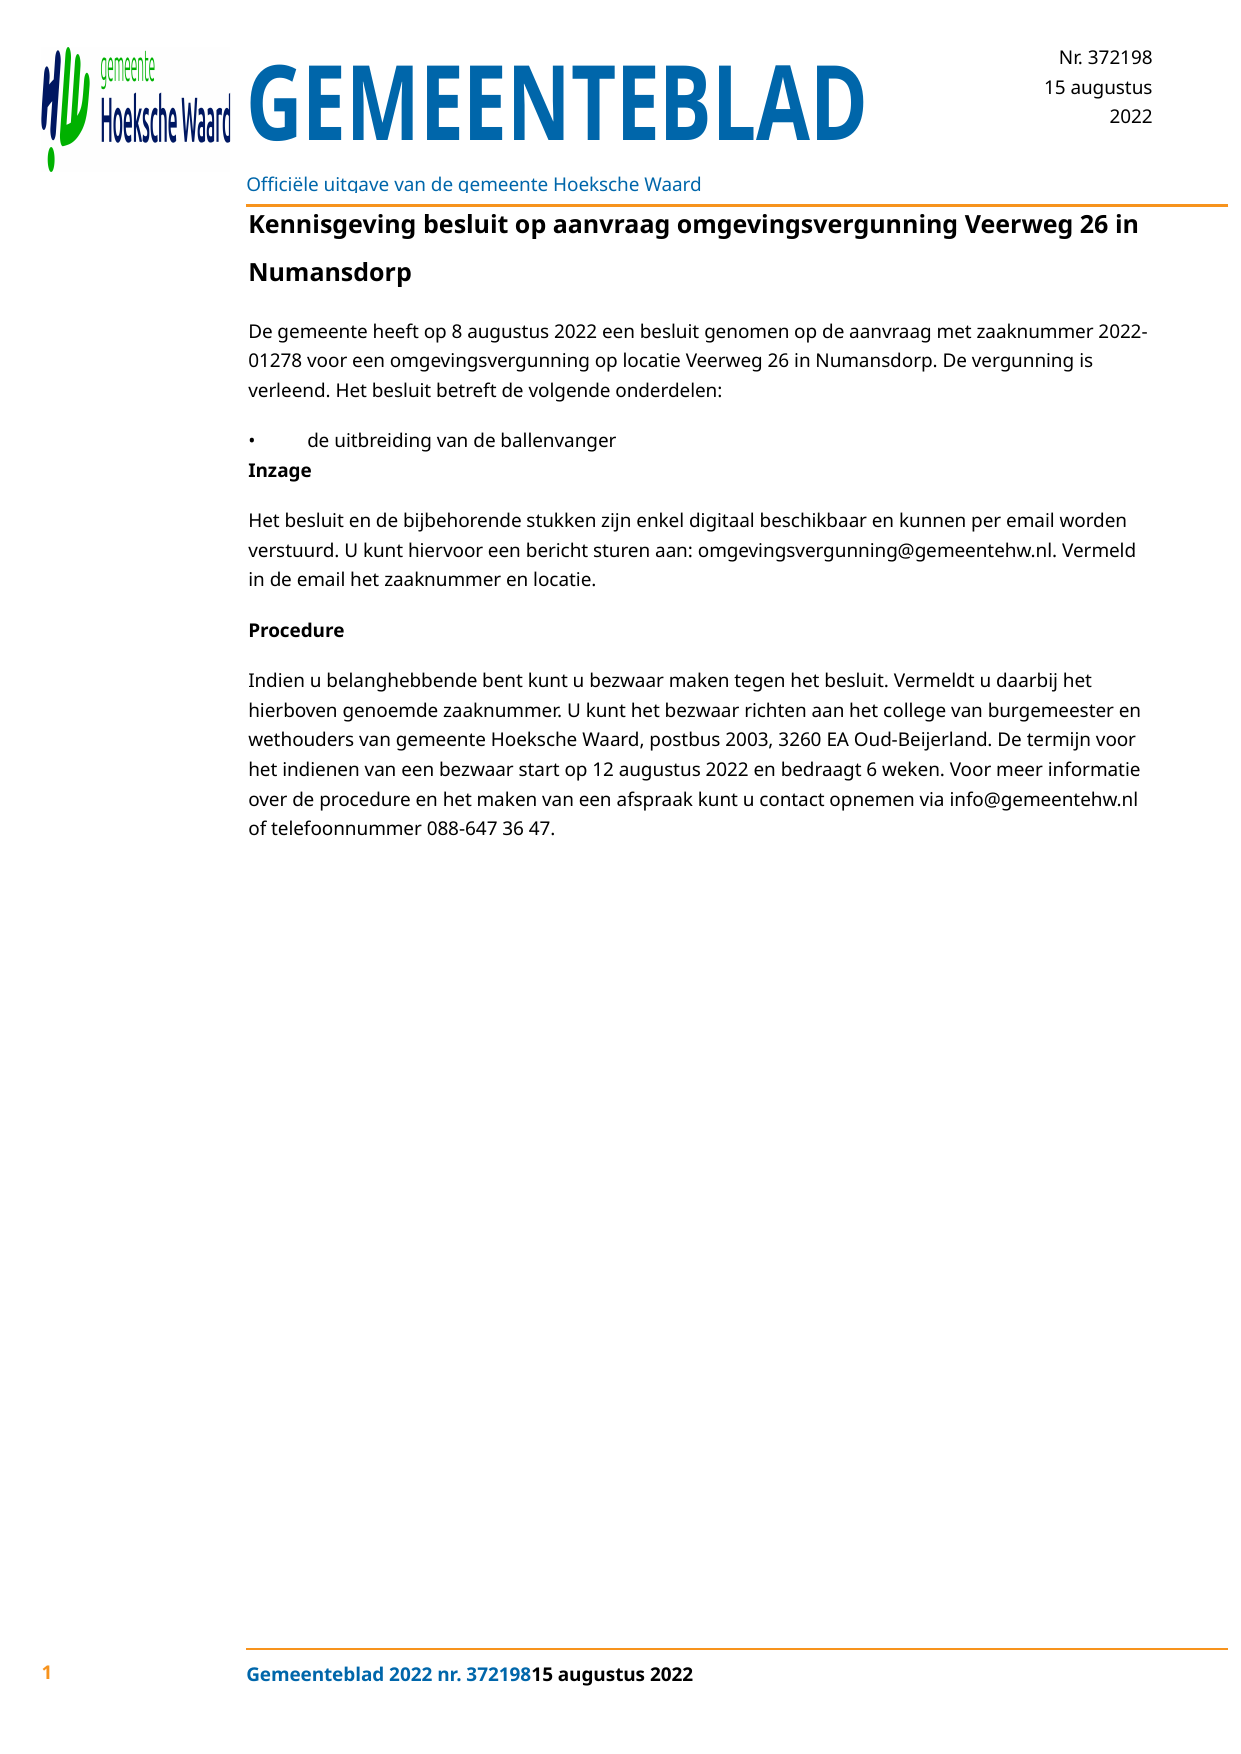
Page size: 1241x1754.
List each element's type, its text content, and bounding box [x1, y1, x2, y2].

list de uitbreiding van de ballenvanger [248, 427, 1152, 453]
picture [41, 47, 231, 172]
text De gemeente heeft op 8 augustus 2022 een besluit genomen op de aanvraag met zaaknummer 2022-01278 voor een omgevingsvergunning op locatie Veerweg 26 in Numansdorp. De vergunning is verleend. Het besluit betreft de volgende onderdelen: [248, 318, 1152, 403]
text Inzage [248, 457, 1152, 483]
text Indien u belanghebbende bent kunt u bezwaar maken tegen het besluit. Vermeldt u daarbij het hierboven genoemde zaaknummer. U kunt het bezwaar richten aan het college van burgemeester en wethouders van gemeente Hoeksche Waard, postbus 2003, 3260 EA Oud-Beijerland. De termijn voor het indienen van een bezwaar start op 12 augustus 2022 en bedraagt 6 weken. Voor meer informatie over de procedure en het maken van een afspraak kunt u contact opnemen via info@gemeentehw.nl of telefoonnummer 088-647 36 47. [248, 667, 1152, 841]
text Kennisgeving besluit op aanvraag omgevingsvergunning Veerweg 26 in Numansdorp [248, 207, 1152, 288]
text Procedure [248, 617, 1152, 643]
text Het besluit en de bijbehorende stukken zijn enkel digitaal beschikbaar en kunnen per email worden verstuurd. U kunt hiervoor een bericht sturen aan: omgevingsvergunning@gemeentehw.nl. Vermeld in de email het zaaknummer en locatie. [248, 507, 1152, 592]
